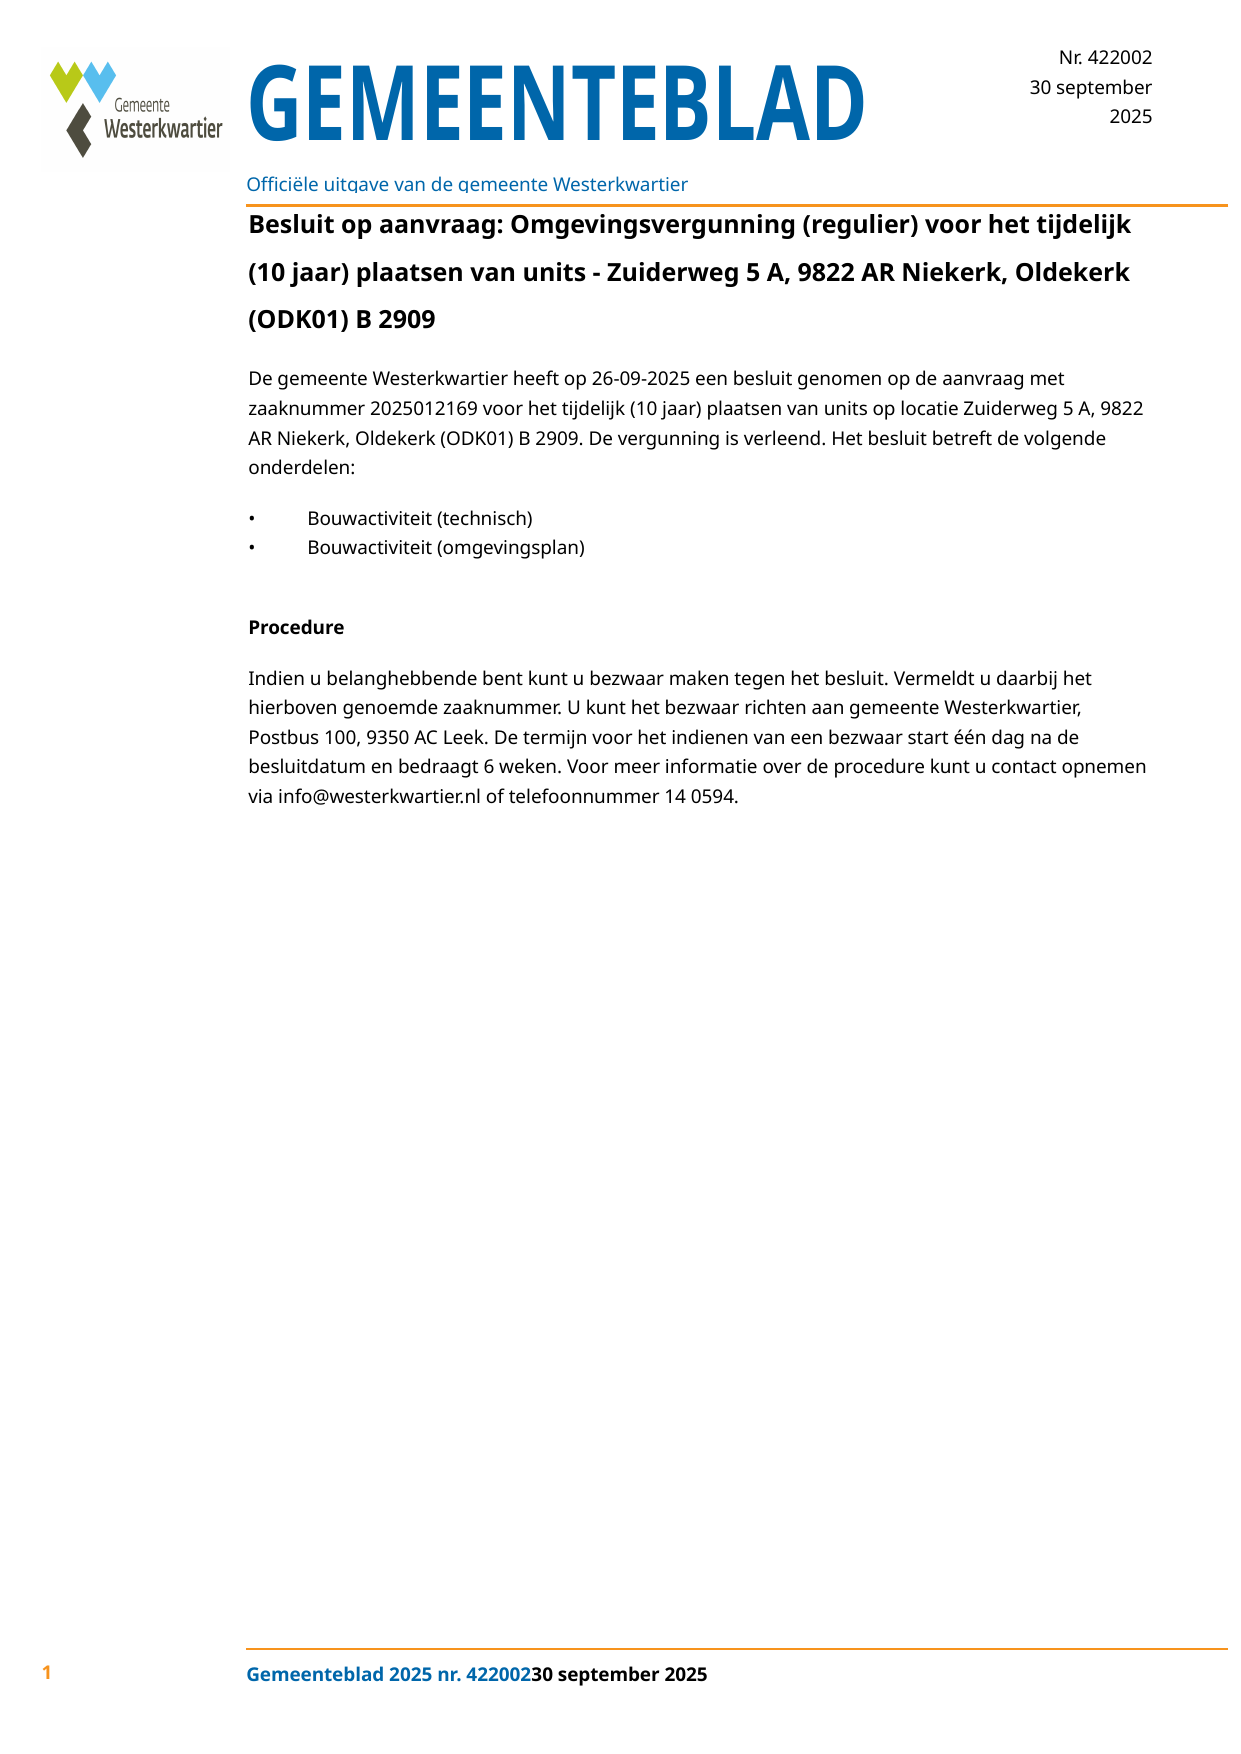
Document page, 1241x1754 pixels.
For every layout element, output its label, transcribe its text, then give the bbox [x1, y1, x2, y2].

text Procedure [248, 614, 1152, 640]
text De gemeente Westerkwartier heeft op 26-09-2025 een besluit genomen op de aanvraag met zaaknummer 2025012169 voor het tijdelijk (10 jaar) plaatsen van units op locatie Zuiderweg 5 A, 9822 AR Niekerk, Oldekerk (ODK01) B 2909. De vergunning is verleend. Het besluit betreft de volgende onderdelen: [248, 366, 1152, 480]
picture [41, 47, 231, 172]
text Indien u belanghebbende bent kunt u bezwaar maken tegen het besluit. Vermeldt u daarbij het hierboven genoemde zaaknummer. U kunt het bezwaar richten aan gemeente Westerkwartier, Postbus 100, 9350 AC Leek. De termijn voor het indienen van een bezwaar start één dag na de besluitdatum en bedraagt 6 weken. Voor meer informatie over de procedure kunt u contact opnemen via info@westerkwartier.nl of telefoonnummer 14 0594. [248, 665, 1152, 809]
list Bouwactiviteit (omgevingsplan) [248, 534, 1152, 560]
text Besluit op aanvraag: Omgevingsvergunning (regulier) voor het tijdelijk (10 jaar) plaatsen van units - Zuiderweg 5 A, 9822 AR Niekerk, Oldekerk (ODK01) B 2909 [248, 207, 1152, 336]
list Bouwactiviteit (technisch) [248, 505, 1152, 530]
